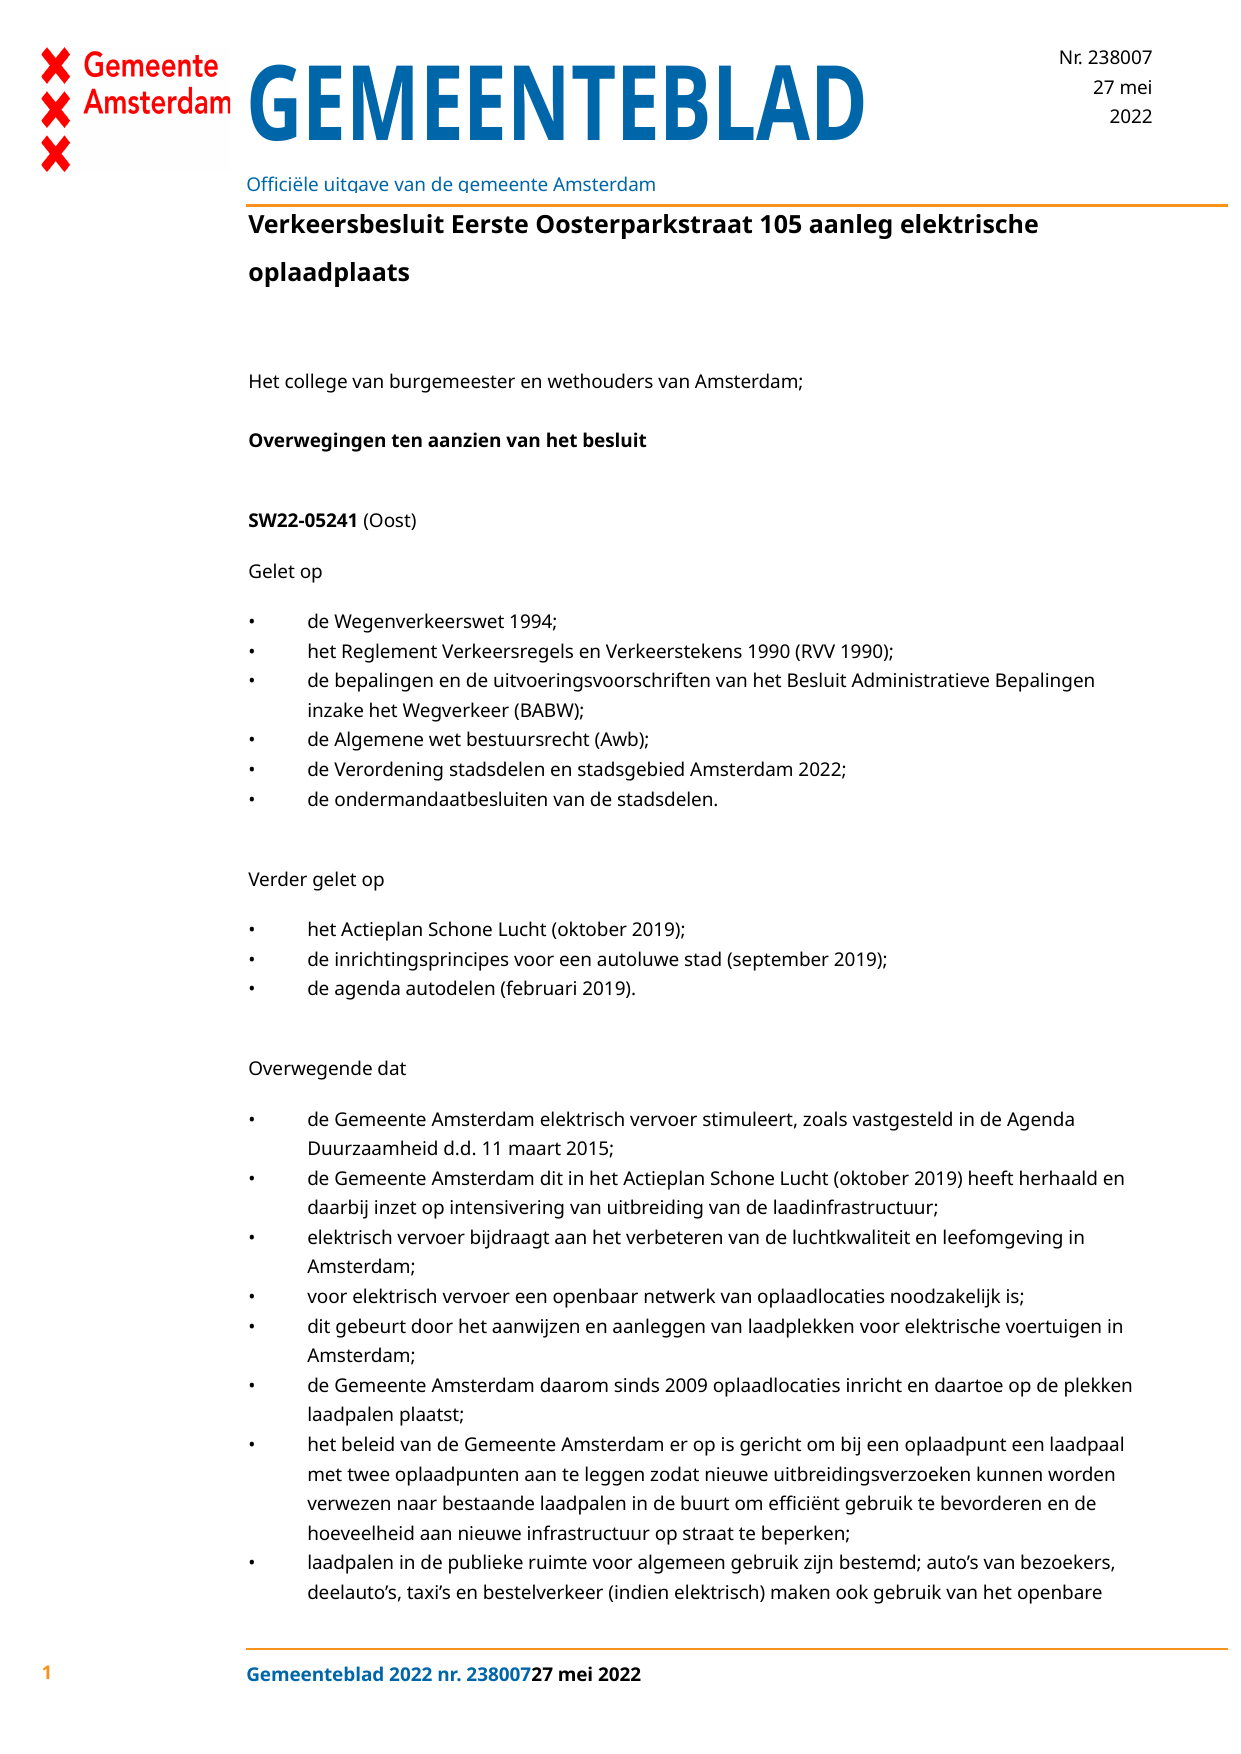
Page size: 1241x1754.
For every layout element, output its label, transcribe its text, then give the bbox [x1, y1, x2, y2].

list de Verordening stadsdelen en stadsgebied Amsterdam 2022; [248, 756, 1152, 782]
list de Gemeente Amsterdam dit in het Actieplan Schone Lucht (oktober 2019) heeft herhaald en daarbij inzet op intensivering van uitbreiding van de laadinfrastructuur; [248, 1165, 1152, 1220]
list de ondermandaatbesluiten van de stadsdelen. [248, 786, 1152, 811]
list voor elektrisch vervoer een openbaar netwerk van oplaadlocaties noodzakelijk is; [248, 1283, 1152, 1309]
text Overwegende dat [248, 1055, 1152, 1081]
text Verder gelet op [248, 866, 1152, 891]
list het Reglement Verkeersregels en Verkeerstekens 1990 (RVV 1990); [248, 638, 1152, 663]
list de Gemeente Amsterdam elektrisch vervoer stimuleert, zoals vastgesteld in de Agenda Duurzaamheid d.d. 11 maart 2015; [248, 1106, 1152, 1161]
list de bepalingen en de uitvoeringsvoorschriften van het Besluit Administratieve Bepalingen inzake het Wegverkeer (BABW); [248, 667, 1152, 723]
list de inrichtingsprincipes voor een autoluwe stad (september 2019); [248, 946, 1152, 971]
text Overwegingen ten aanzien van het besluit [248, 427, 1152, 453]
list laadpalen in de publieke ruimte voor algemeen gebruik zijn bestemd; auto’s van bezoekers, deelauto’s, taxi’s en bestelverkeer (indien elektrisch) maken ook gebruik van het openbare [248, 1549, 1152, 1605]
list het beleid van de Gemeente Amsterdam er op is gericht om bij een oplaadpunt een laadpaal met twee oplaadpunten aan te leggen zodat nieuwe uitbreidingsverzoeken kunnen worden verwezen naar bestaande laadpalen in de buurt om efficiënt gebruik te bevorderen en de hoeveelheid aan nieuwe infrastructuur op straat te beperken; [248, 1431, 1152, 1546]
text SW22-05241 (Oost) [248, 507, 1152, 533]
text Gelet op [248, 558, 1152, 583]
list de Algemene wet bestuursrecht (Awb); [248, 727, 1152, 752]
list de agenda autodelen (februari 2019). [248, 975, 1152, 1001]
list de Wegenverkeerswet 1994; [248, 608, 1152, 634]
text Verkeersbesluit Eerste Oosterparkstraat 105 aanleg elektrische oplaadplaats [248, 207, 1152, 288]
list dit gebeurt door het aanwijzen en aanleggen van laadplekken voor elektrische voertuigen in Amsterdam; [248, 1313, 1152, 1368]
picture [41, 47, 231, 172]
list de Gemeente Amsterdam daarom sinds 2009 oplaadlocaties inricht en daartoe op de plekken laadpalen plaatst; [248, 1372, 1152, 1427]
text Het college van burgemeester en wethouders van Amsterdam; [248, 368, 1152, 394]
list het Actieplan Schone Lucht (oktober 2019); [248, 916, 1152, 942]
list elektrisch vervoer bijdraagt aan het verbeteren van de luchtkwaliteit en leefomgeving in Amsterdam; [248, 1224, 1152, 1279]
